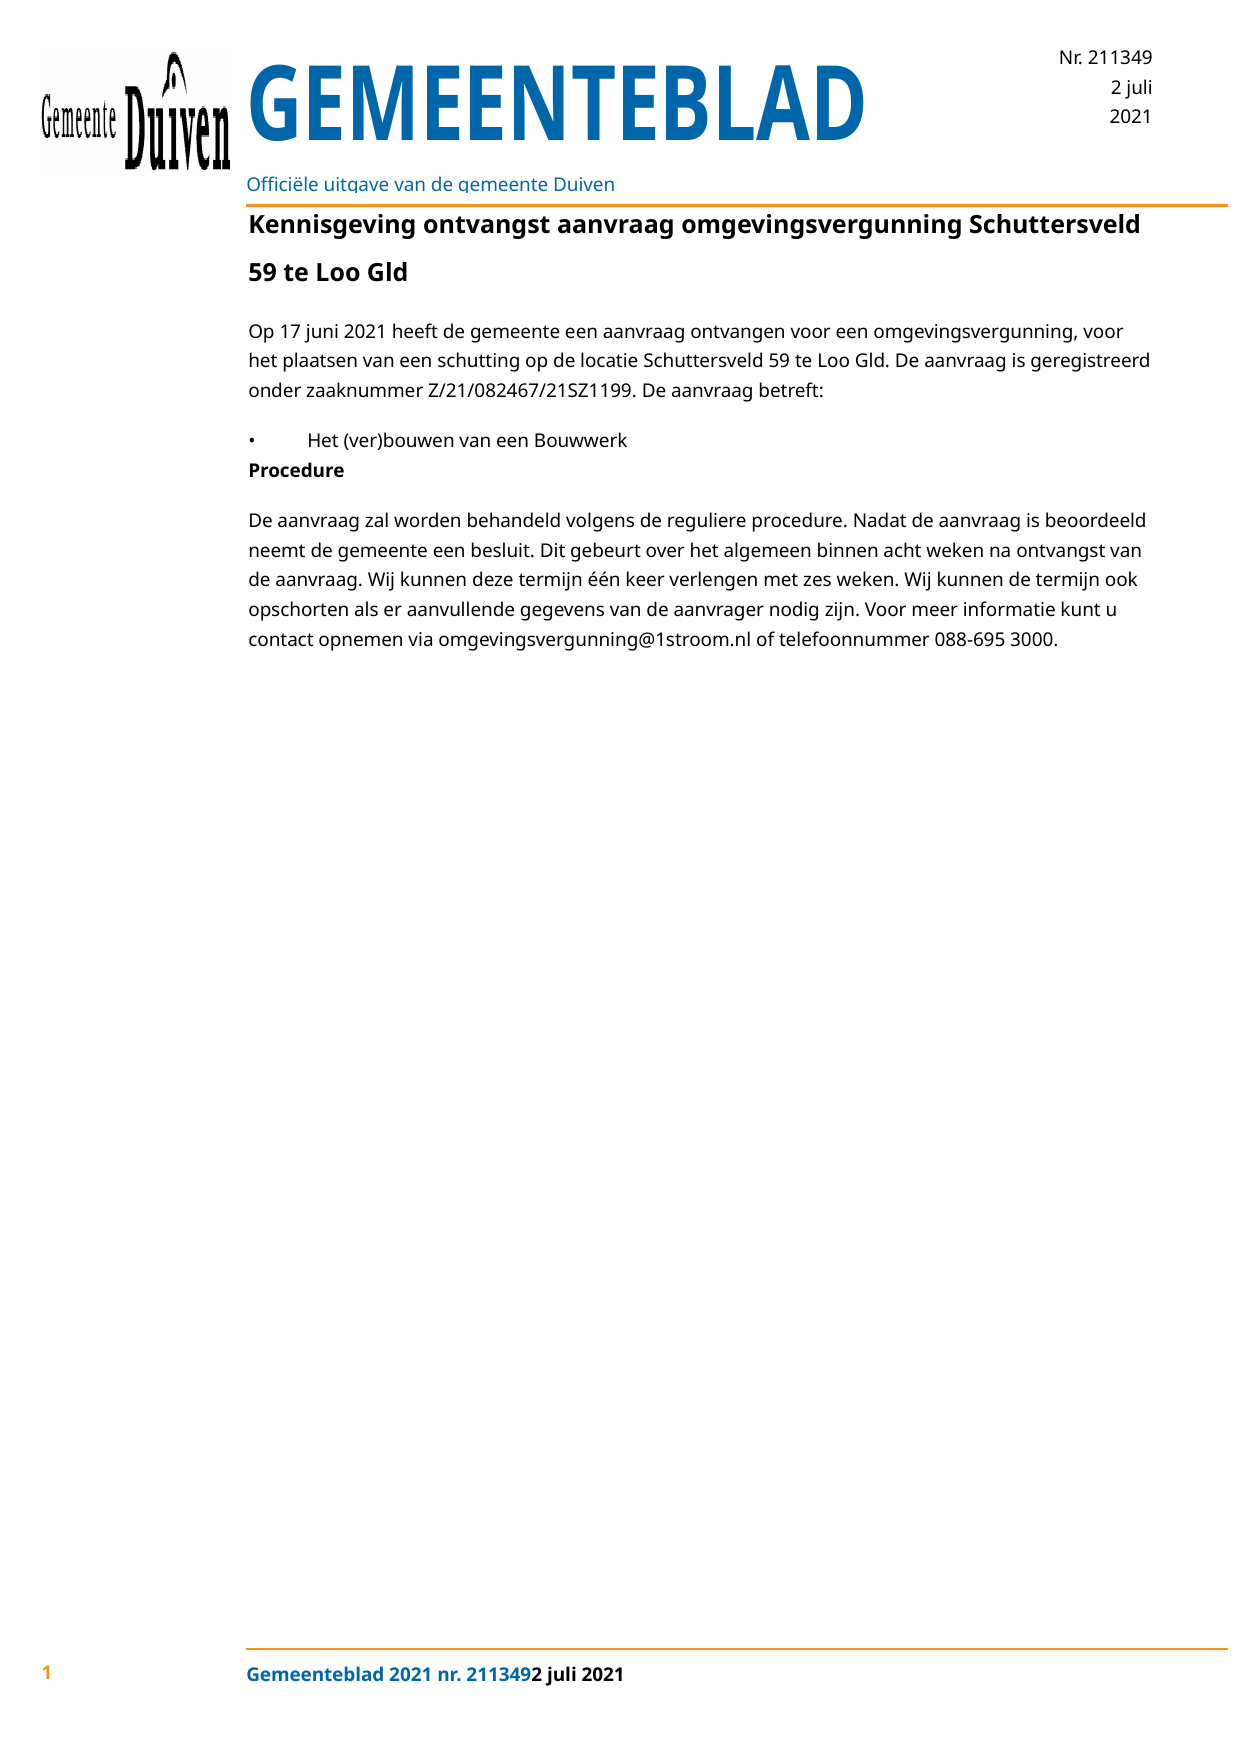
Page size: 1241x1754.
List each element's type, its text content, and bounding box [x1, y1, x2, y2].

text Op 17 juni 2021 heeft de gemeente een aanvraag ontvangen voor een omgevingsvergunning, voor het plaatsen van een schutting op de locatie Schuttersveld 59 te Loo Gld. De aanvraag is geregistreerd onder zaaknummer Z/21/082467/21SZ1199. De aanvraag betreft: [248, 318, 1152, 403]
list Het (ver)bouwen van een Bouwwerk [248, 427, 1152, 453]
text Procedure [248, 457, 1152, 483]
text Kennisgeving ontvangst aanvraag omgevingsvergunning Schuttersveld 59 te Loo Gld [248, 207, 1152, 288]
picture [41, 47, 231, 172]
text De aanvraag zal worden behandeld volgens de reguliere procedure. Nadat de aanvraag is beoordeeld neemt de gemeente een besluit. Dit gebeurt over het algemeen binnen acht weken na ontvangst van de aanvraag. Wij kunnen deze termijn één keer verlengen met zes weken. Wij kunnen de termijn ook opschorten als er aanvullende gegevens van de aanvrager nodig zijn. Voor meer informatie kunt u contact opnemen via omgevingsvergunning@1stroom.nl of telefoonnummer 088-695 3000. [248, 507, 1152, 652]
